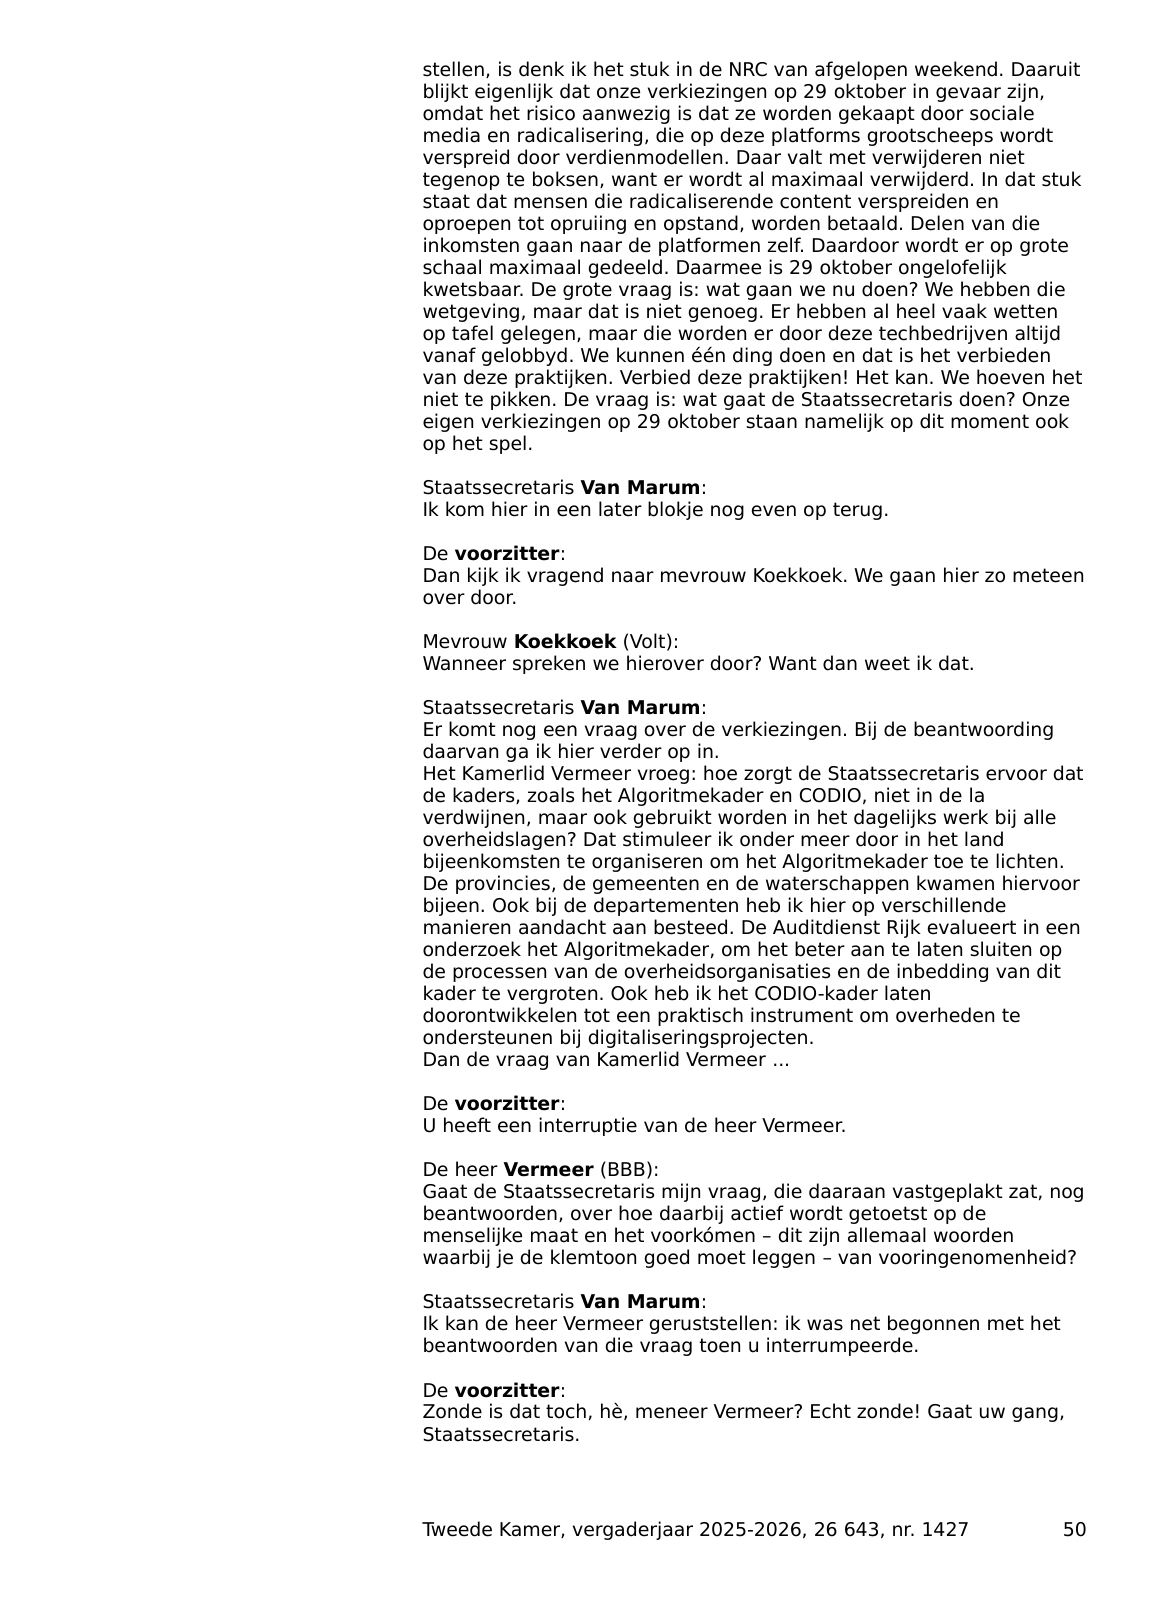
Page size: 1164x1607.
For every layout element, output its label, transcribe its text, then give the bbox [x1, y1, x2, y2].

text Staatssecretaris Van Marum: [422, 697, 1087, 719]
text stellen, is denk ik het stuk in de NRC van afgelopen weekend. Daaruit blijkt eigenlijk dat onze verkiezingen op 29 oktober in gevaar zijn, omdat het risico aanwezig is dat ze worden gekaapt door sociale media en radicalisering, die op deze platforms grootscheeps wordt verspreid door verdienmodellen. Daar valt met verwijderen niet tegenop te boksen, want er wordt al maximaal verwijderd. In dat stuk staat dat mensen die radicaliserende content verspreiden en oproepen tot opruiing en opstand, worden betaald. Delen van die inkomsten gaan naar de platformen zelf. Daardoor wordt er op grote schaal maximaal gedeeld. Daarmee is 29 oktober ongelofelijk kwetsbaar. De grote vraag is: wat gaan we nu doen? We hebben die wetgeving, maar dat is niet genoeg. Er hebben al heel vaak wetten op tafel gelegen, maar die worden er door deze techbedrijven altijd vanaf gelobbyd. We kunnen één ding doen en dat is het verbieden van deze praktijken. Verbied deze praktijken! Het kan. We hoeven het niet te pikken. De vraag is: wat gaat de Staatssecretaris doen? Onze eigen verkiezingen op 29 oktober staan namelijk op dit moment ook op het spel. [422, 59, 1087, 455]
text Er komt nog een vraag over de verkiezingen. Bij de beantwoording daarvan ga ik hier verder op in. [422, 719, 1087, 763]
text Wanneer spreken we hierover door? Want dan weet ik dat. [422, 653, 1087, 675]
text Dan kijk ik vragend naar mevrouw Koekkoek. We gaan hier zo meteen over door. [422, 565, 1087, 609]
text De voorzitter: [422, 543, 1087, 565]
text De heer Vermeer (BBB): [422, 1159, 1087, 1181]
text U heeft een interruptie van de heer Vermeer. [422, 1115, 1087, 1137]
text De voorzitter: [422, 1093, 1087, 1115]
text Gaat de Staatssecretaris mijn vraag, die daaraan vastgeplakt zat, nog beantwoorden, over hoe daarbij actief wordt getoetst op de menselijke maat en het voorkómen – dit zijn allemaal woorden waarbij je de klemtoon goed moet leggen – van vooringenomenheid? [422, 1181, 1087, 1269]
text Staatssecretaris Van Marum: [422, 477, 1087, 499]
text Zonde is dat toch, hè, meneer Vermeer? Echt zonde! Gaat uw gang, Staatssecretaris. [422, 1401, 1087, 1445]
text Het Kamerlid Vermeer vroeg: hoe zorgt de Staatssecretaris ervoor dat de kaders, zoals het Algoritmekader en CODIO, niet in de la verdwijnen, maar ook gebruikt worden in het dagelijks werk bij alle overheidslagen? Dat stimuleer ik onder meer door in het land bijeenkomsten te organiseren om het Algoritmekader toe te lichten. De provincies, de gemeenten en de waterschappen kwamen hiervoor bijeen. Ook bij de departementen heb ik hier op verschillende manieren aandacht aan besteed. De Auditdienst Rijk evalueert in een onderzoek het Algoritmekader, om het beter aan te laten sluiten op de processen van de overheidsorganisaties en de inbedding van dit kader te vergroten. Ook heb ik het CODIO-kader laten doorontwikkelen tot een praktisch instrument om overheden te ondersteunen bij digitaliseringsprojecten. [422, 763, 1087, 1049]
text Dan de vraag van Kamerlid Vermeer ... [422, 1049, 1087, 1071]
text Mevrouw Koekkoek (Volt): [422, 631, 1087, 653]
text Staatssecretaris Van Marum: [422, 1291, 1087, 1313]
text Ik kan de heer Vermeer geruststellen: ik was net begonnen met het beantwoorden van die vraag toen u interrumpeerde. [422, 1313, 1087, 1357]
text Ik kom hier in een later blokje nog even op terug. [422, 499, 1087, 521]
text De voorzitter: [422, 1379, 1087, 1401]
